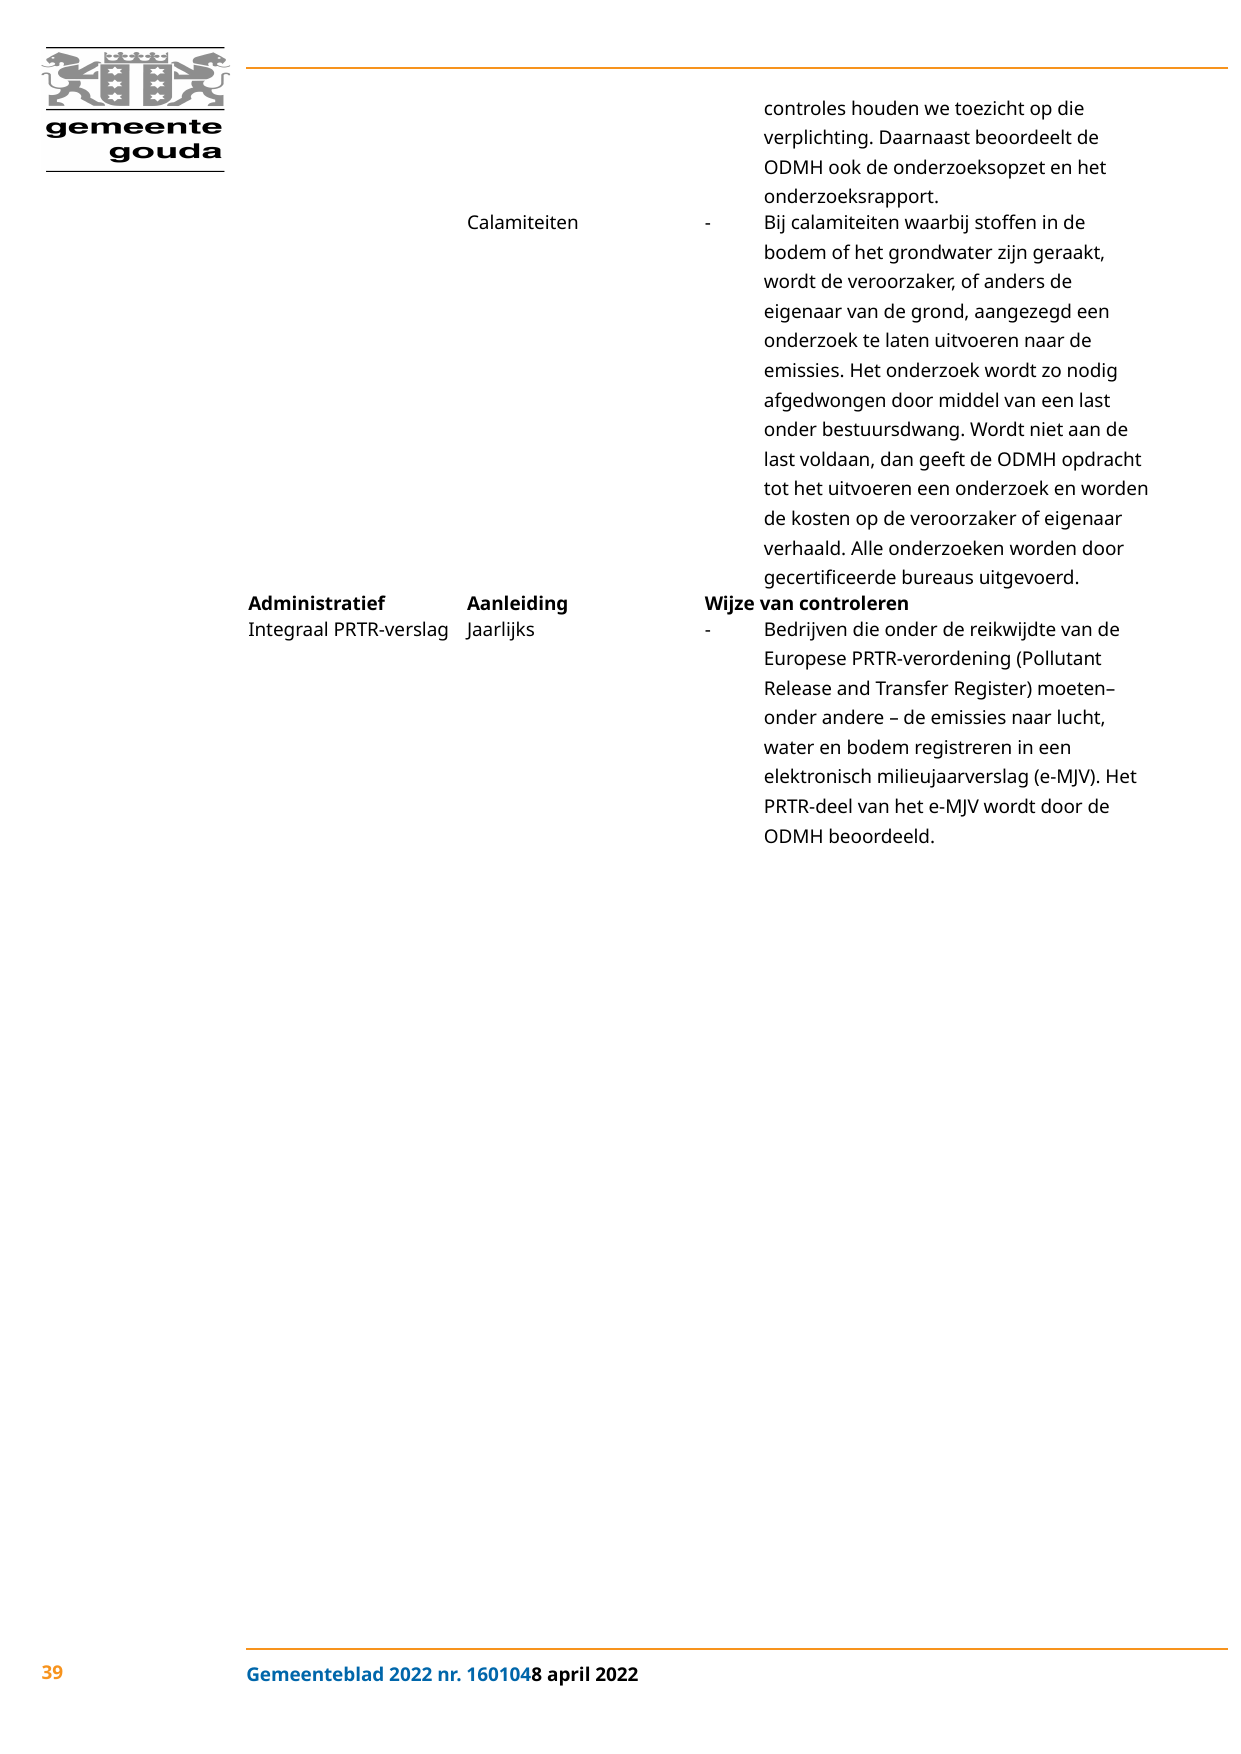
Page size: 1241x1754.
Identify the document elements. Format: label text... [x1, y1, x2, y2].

table_cell Wijze van controleren [705, 590, 1152, 616]
table_cell Bij calamiteiten waarbij stoffen in de bodem of het grondwater zijn geraakt, wordt de veroorzaker, of anders de eigenaar van de grond, aangezegd een onderzoek te laten uitvoeren naar de emissies. Het onderzoek wordt zo nodig afgedwongen door middel van een last onder bestuursdwang. Wordt niet aan de last voldaan, dan geeft de ODMH opdracht tot het uitvoeren een onderzoek en worden de kosten op de veroorzaker of eigenaar verhaald. Alle onderzoeken worden door gecertificeerde bureaus uitgevoerd. [705, 209, 1152, 590]
table_cell Calamiteiten [467, 209, 704, 590]
picture [41, 47, 231, 172]
table_cell Aanleiding [467, 590, 704, 616]
table_cell Integraal PRTR-verslag [248, 616, 467, 848]
table_cell Bedrijven die onder de reikwijdte van de Europese PRTR-verordening (Pollutant Release and Transfer Register) moeten– onder andere – de emissies naar lucht, water en bodem registreren in een elektronisch milieujaarverslag (e-MJV). Het PRTR-deel van het e-MJV wordt door de ODMH beoordeeld. [705, 616, 1152, 848]
table_cell controles houden we toezicht op die verplichting. Daarnaast beoordeelt de ODMH ook de onderzoeksopzet en het onderzoeksrapport. [705, 95, 1152, 209]
table_cell [248, 95, 467, 590]
table_cell Administratief [248, 590, 467, 616]
table_cell Jaarlijks [467, 616, 704, 848]
table_cell [467, 95, 704, 209]
